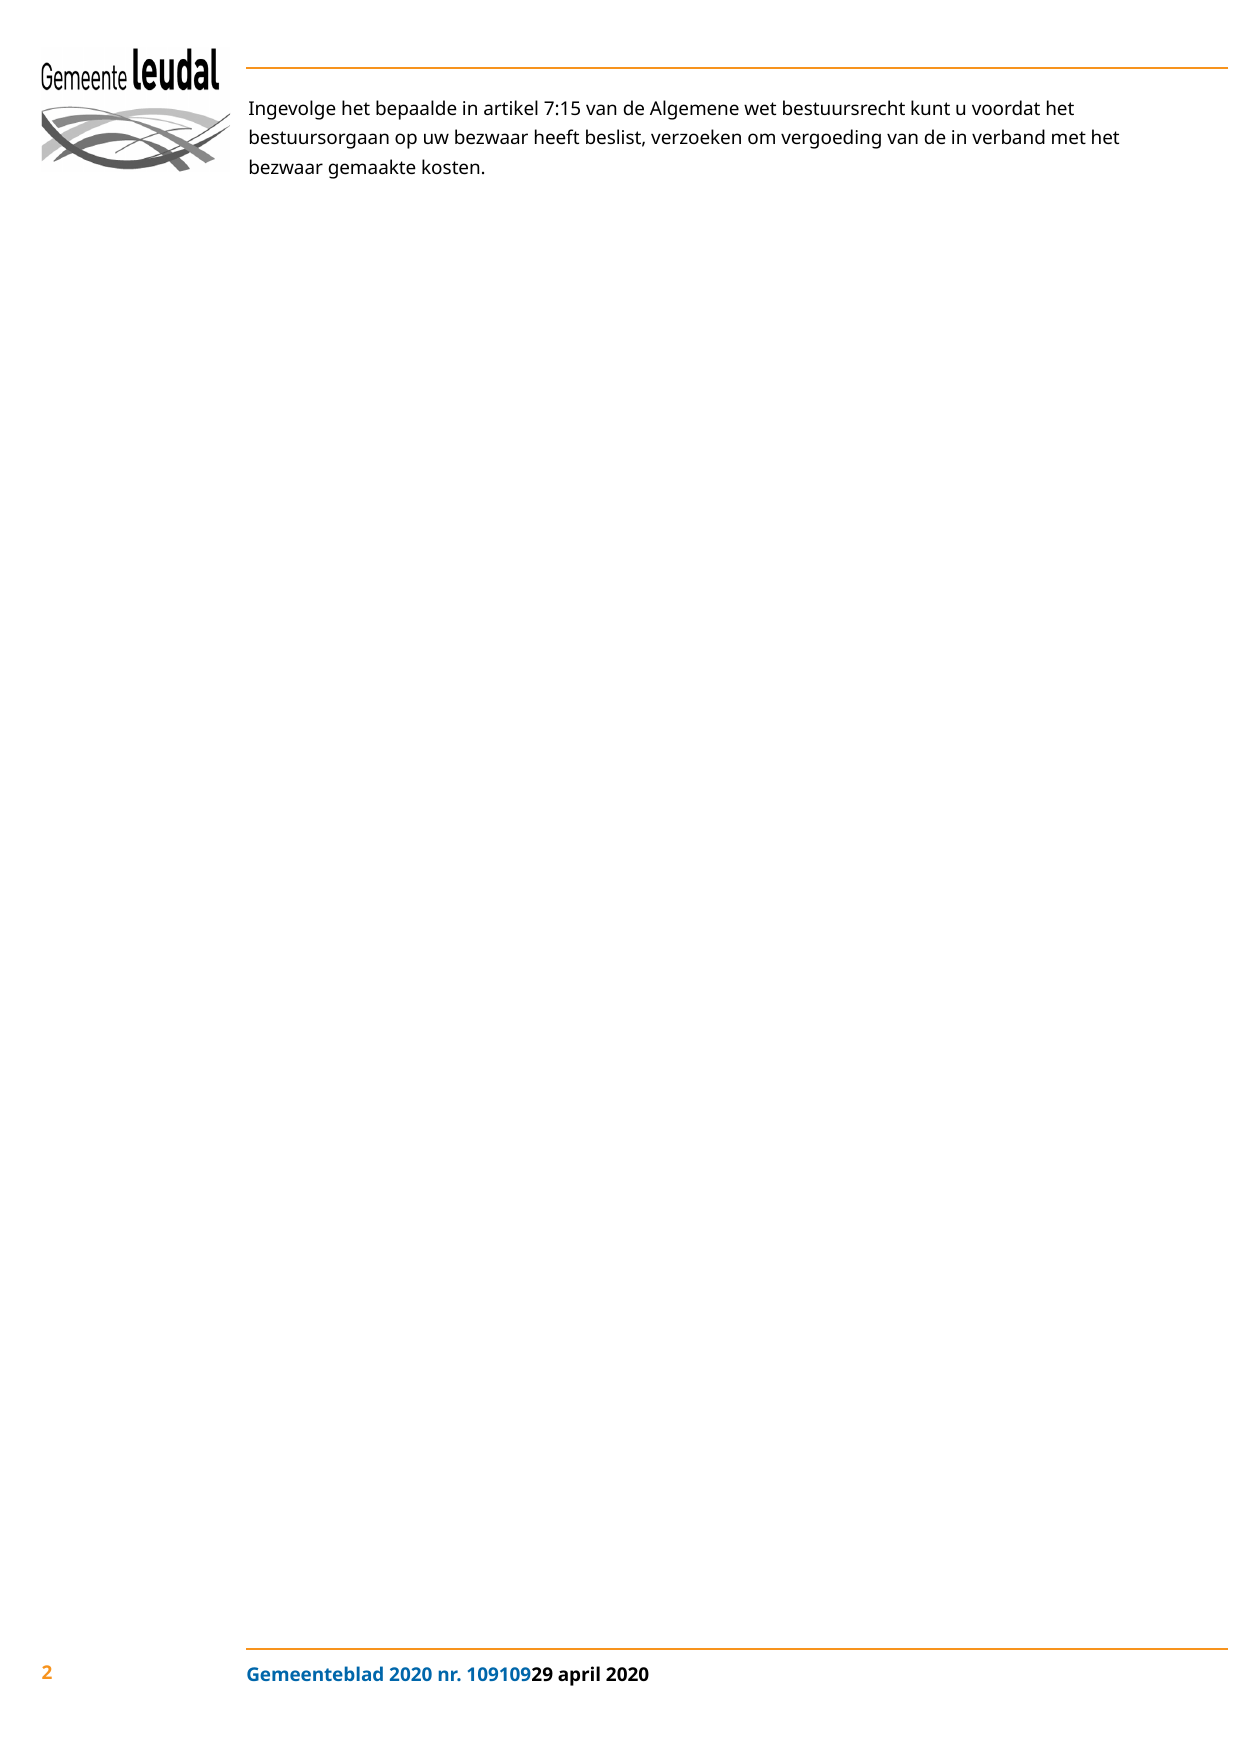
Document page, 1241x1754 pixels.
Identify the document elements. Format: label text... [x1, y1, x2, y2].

text Ingevolge het bepaalde in artikel 7:15 van de Algemene wet bestuursrecht kunt u voordat het bestuursorgaan op uw bezwaar heeft beslist, verzoeken om vergoeding van de in verband met het bezwaar gemaakte kosten. [248, 95, 1152, 180]
picture [41, 47, 231, 172]
